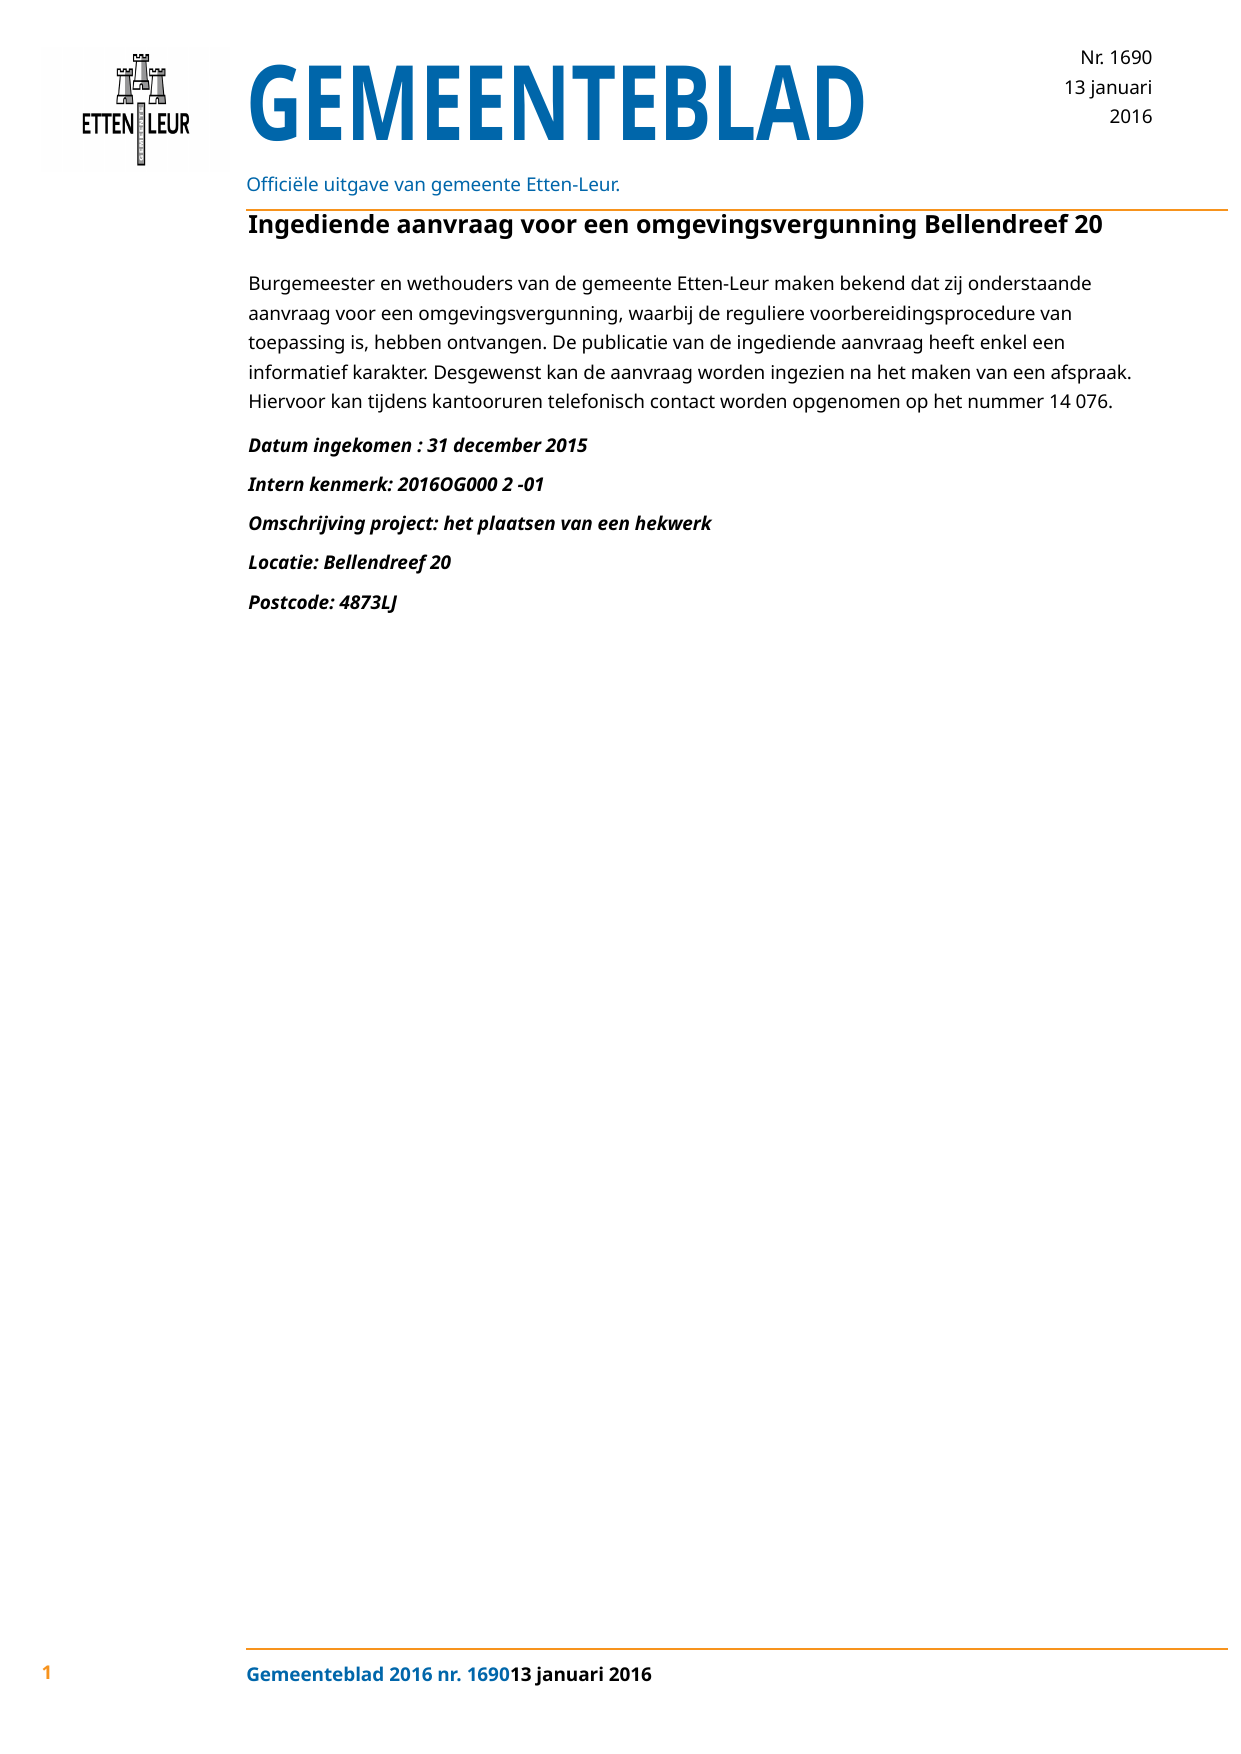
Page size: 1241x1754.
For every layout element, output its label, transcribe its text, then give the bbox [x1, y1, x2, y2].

picture [41, 47, 231, 172]
text Datum ingekomen : 31 december 2015 [248, 432, 1152, 457]
text Omschrijving project: het plaatsen van een hekwerk [248, 510, 1152, 536]
text Intern kenmerk: 2016OG000 2 -01 [248, 471, 1152, 497]
text Burgemeester en wethouders van de gemeente Etten-Leur maken bekend dat zij onderstaande aanvraag voor een omgevingsvergunning, waarbij de reguliere voorbereidingsprocedure van toepassing is, hebben ontvangen. De publicatie van de ingediende aanvraag heeft enkel een informatief karakter. Desgewenst kan de aanvraag worden ingezien na het maken van een afspraak. Hiervoor kan tijdens kantooruren telefonisch contact worden opgenomen op het nummer 14 076. [248, 270, 1152, 414]
text Postcode: 4873LJ [248, 589, 1152, 614]
text Locatie: Bellendreef 20 [248, 549, 1152, 575]
text Ingediende aanvraag voor een omgevingsvergunning Bellendreef 20 [248, 211, 1152, 241]
